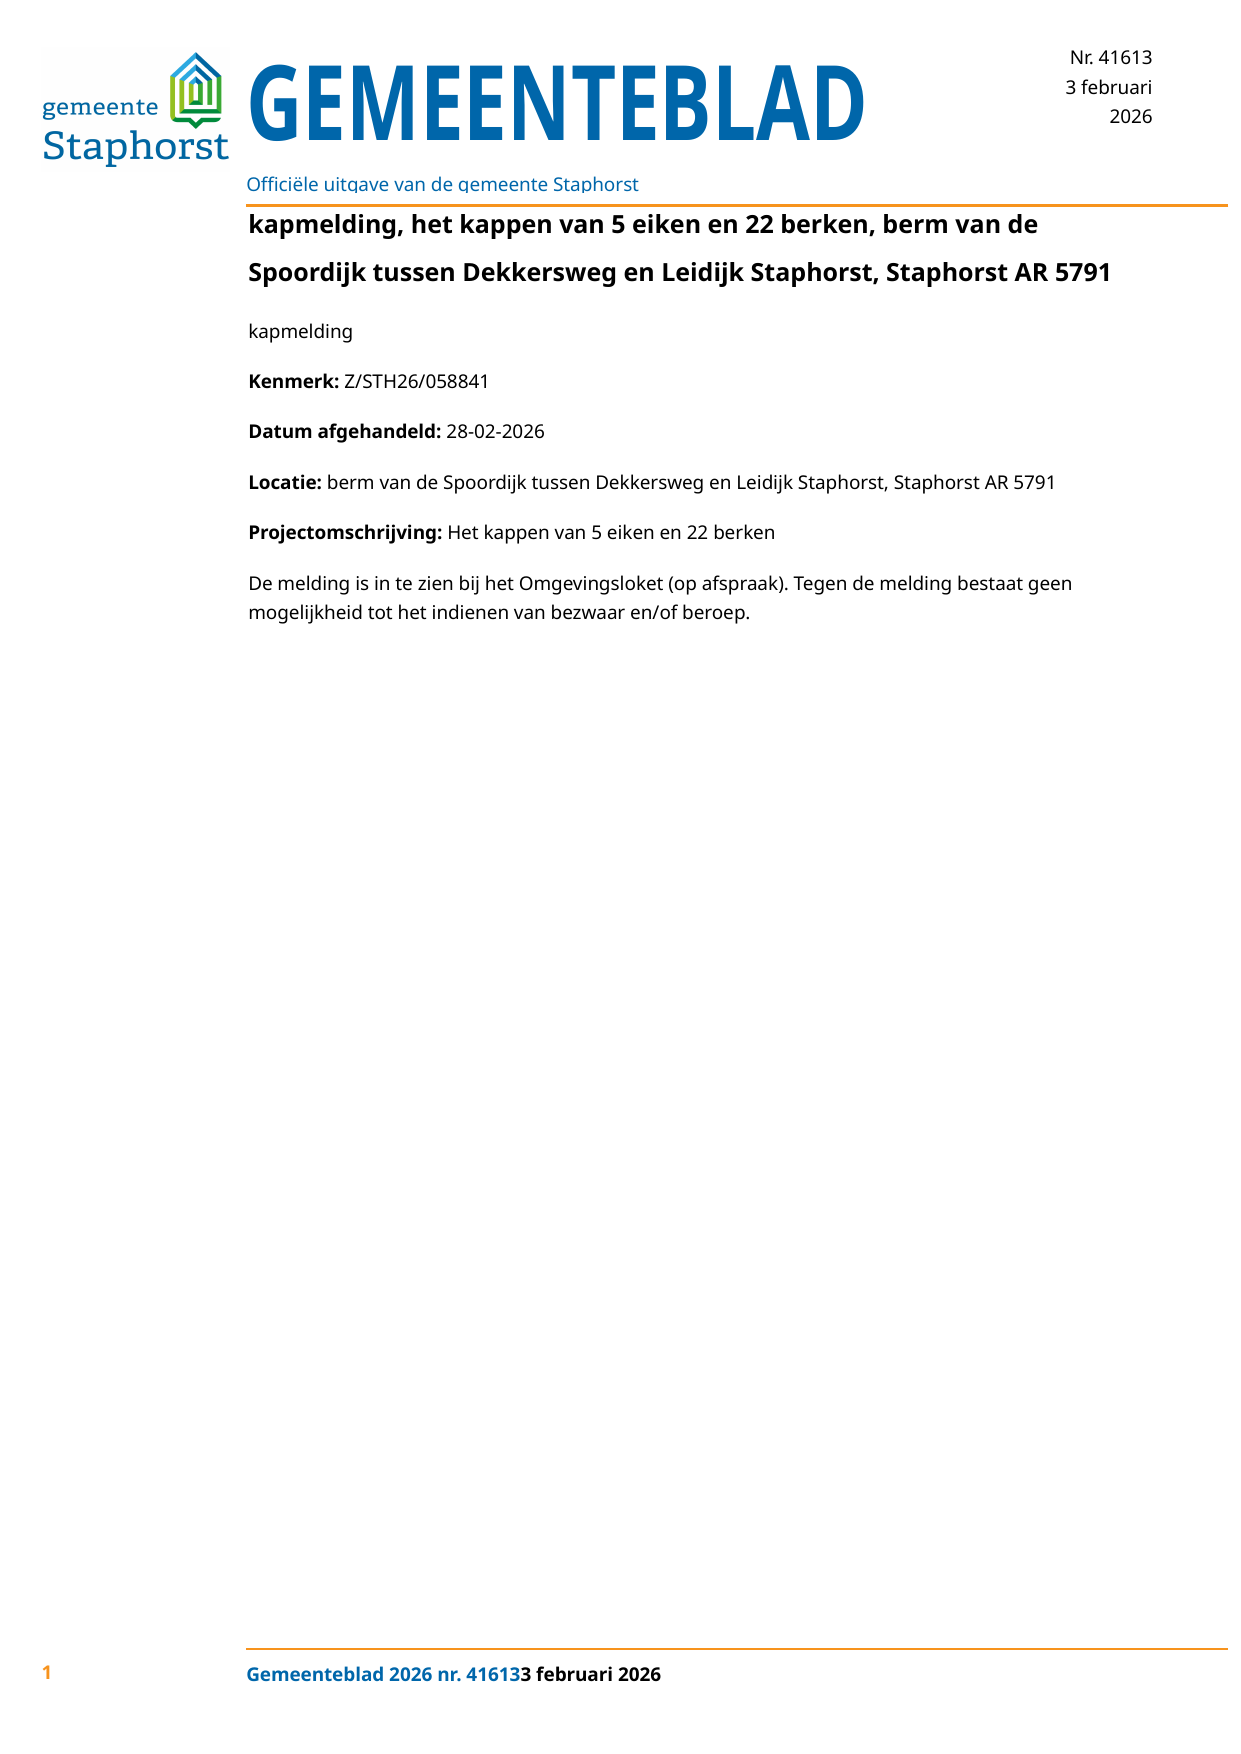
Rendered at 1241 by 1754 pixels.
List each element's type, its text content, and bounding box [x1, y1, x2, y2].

text Locatie: berm van de Spoordijk tussen Dekkersweg en Leidijk Staphorst, Staphorst AR 5791 [248, 469, 1152, 495]
text Projectomschrijving: Het kappen van 5 eiken en 22 berken [248, 519, 1152, 545]
text De melding is in te zien bij het Omgevingsloket (op afspraak). Tegen de melding bestaat geen mogelijkheid tot het indienen van bezwaar en/of beroep. [248, 570, 1152, 625]
text kapmelding, het kappen van 5 eiken en 22 berken, berm van de Spoordijk tussen Dekkersweg en Leidijk Staphorst, Staphorst AR 5791 [248, 207, 1152, 288]
picture [41, 47, 231, 172]
text Kenmerk: Z/STH26/058841 [248, 368, 1152, 394]
text Datum afgehandeld: 28-02-2026 [248, 419, 1152, 444]
text kapmelding [248, 318, 1152, 344]
